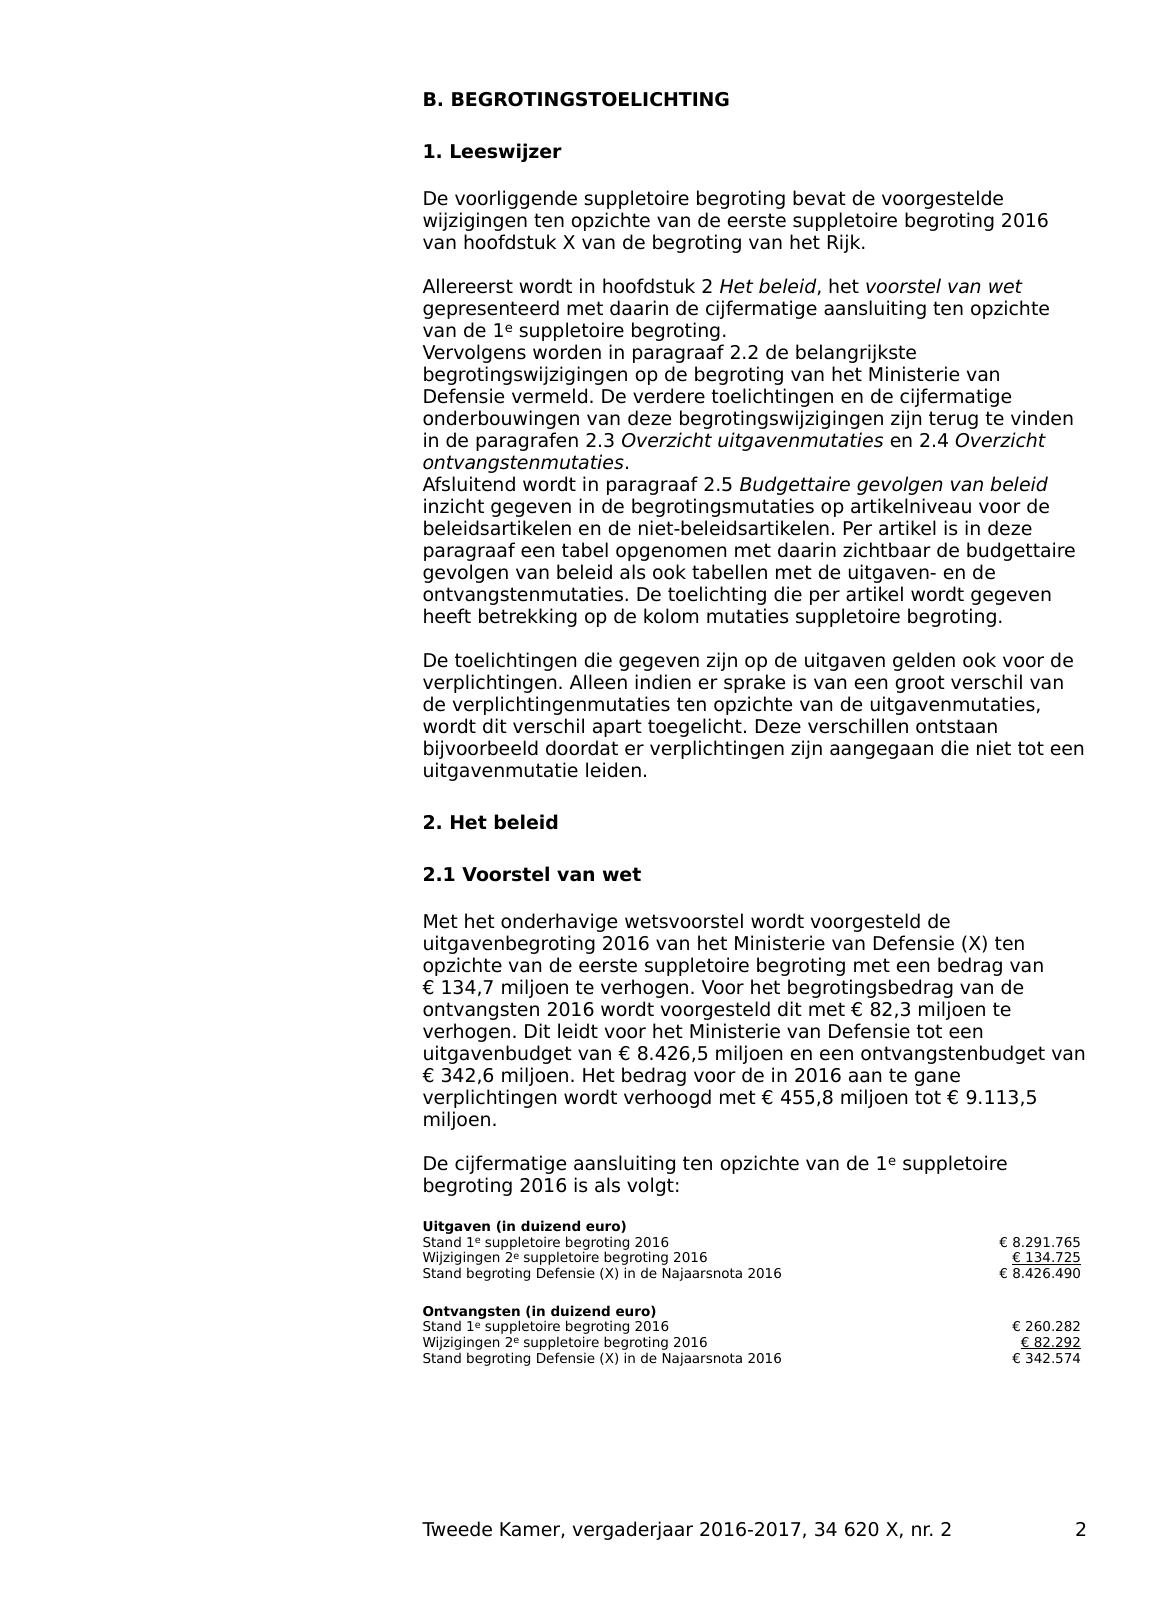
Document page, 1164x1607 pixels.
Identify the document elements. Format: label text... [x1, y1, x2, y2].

table_cell € 134.725 [969, 1250, 1087, 1266]
text Allereerst wordt in hoofdstuk 2 Het beleid, het voorstel van wet gepresenteerd met daarin de cijfermatige aansluiting ten opzichte van de 1e suppletoire begroting. [422, 276, 1087, 342]
subtitle 2.1 Voorstel van wet [422, 864, 1087, 886]
text Afsluitend wordt in paragraaf 2.5 Budgettaire gevolgen van beleid inzicht gegeven in de begrotingsmutaties op artikelniveau voor de beleidsartikelen en de niet-beleidsartikelen. Per artikel is in deze paragraaf een tabel opgenomen met daarin zichtbaar de budgettaire gevolgen van beleid als ook tabellen met de uitgaven- en de ontvangstenmutaties. De toelichting die per artikel wordt gegeven heeft betrekking op de kolom mutaties suppletoire begroting. [422, 474, 1087, 628]
table_cell Wijzigingen 2e suppletoire begroting 2016 [422, 1250, 968, 1266]
table_cell € 8.426.490 [969, 1266, 1087, 1282]
table_header Uitgaven (in duizend euro) [422, 1219, 1087, 1234]
table_cell Stand 1e suppletoire begroting 2016 [422, 1234, 968, 1250]
text Met het onderhavige wetsvoorstel wordt voorgesteld de uitgavenbegroting 2016 van het Ministerie van Defensie (X) ten opzichte van de eerste suppletoire begroting met een bedrag van € 134,7 miljoen te verhogen. Voor het begrotingsbedrag van de ontvangsten 2016 wordt voorgesteld dit met € 82,3 miljoen te verhogen. Dit leidt voor het Ministerie van Defensie tot een uitgavenbudget van € 8.426,5 miljoen en een ontvangstenbudget van € 342,6 miljoen. Het bedrag voor de in 2016 aan te gane verplichtingen wordt verhoogd met € 455,8 miljoen tot € 9.113,5 miljoen. [422, 911, 1087, 1131]
table_cell € 260.282 [969, 1319, 1087, 1335]
text De cijfermatige aansluiting ten opzichte van de 1e suppletoire begroting 2016 is als volgt: [422, 1153, 1087, 1197]
subtitle 2. Het beleid [422, 812, 1087, 834]
text Vervolgens worden in paragraaf 2.2 de belangrijkste begrotingswijzigingen op de begroting van het Ministerie van Defensie vermeld. De verdere toelichtingen en de cijfermatige onderbouwingen van deze begrotingswijzigingen zijn terug te vinden in de paragrafen 2.3 Overzicht uitgavenmutaties en 2.4 Overzicht ontvangstenmutaties. [422, 342, 1087, 474]
subtitle 1. Leeswijzer [422, 141, 1087, 163]
text De toelichtingen die gegeven zijn op de uitgaven gelden ook voor de verplichtingen. Alleen indien er sprake is van een groot verschil van de verplichtingenmutaties ten opzichte van de uitgavenmutaties, wordt dit verschil apart toegelicht. Deze verschillen ontstaan bijvoorbeeld doordat er verplichtingen zijn aangegaan die niet tot een uitgavenmutatie leiden. [422, 650, 1087, 782]
subtitle B. BEGROTINGSTOELICHTING [422, 89, 1087, 111]
table_cell Wijzigingen 2e suppletoire begroting 2016 [422, 1335, 968, 1351]
table_cell Stand begroting Defensie (X) in de Najaarsnota 2016 [422, 1266, 968, 1282]
table_cell € 8.291.765 [969, 1234, 1087, 1250]
text De voorliggende suppletoire begroting bevat de voorgestelde wijzigingen ten opzichte van de eerste suppletoire begroting 2016 van hoofdstuk X van de begroting van het Rijk. [422, 188, 1087, 254]
table_cell Stand begroting Defensie (X) in de Najaarsnota 2016 [422, 1351, 968, 1366]
table_cell € 342.574 [969, 1351, 1087, 1366]
table_cell Stand 1e suppletoire begroting 2016 [422, 1319, 968, 1335]
table_header Ontvangsten (in duizend euro) [422, 1304, 1087, 1319]
table_cell € 82.292 [969, 1335, 1087, 1351]
